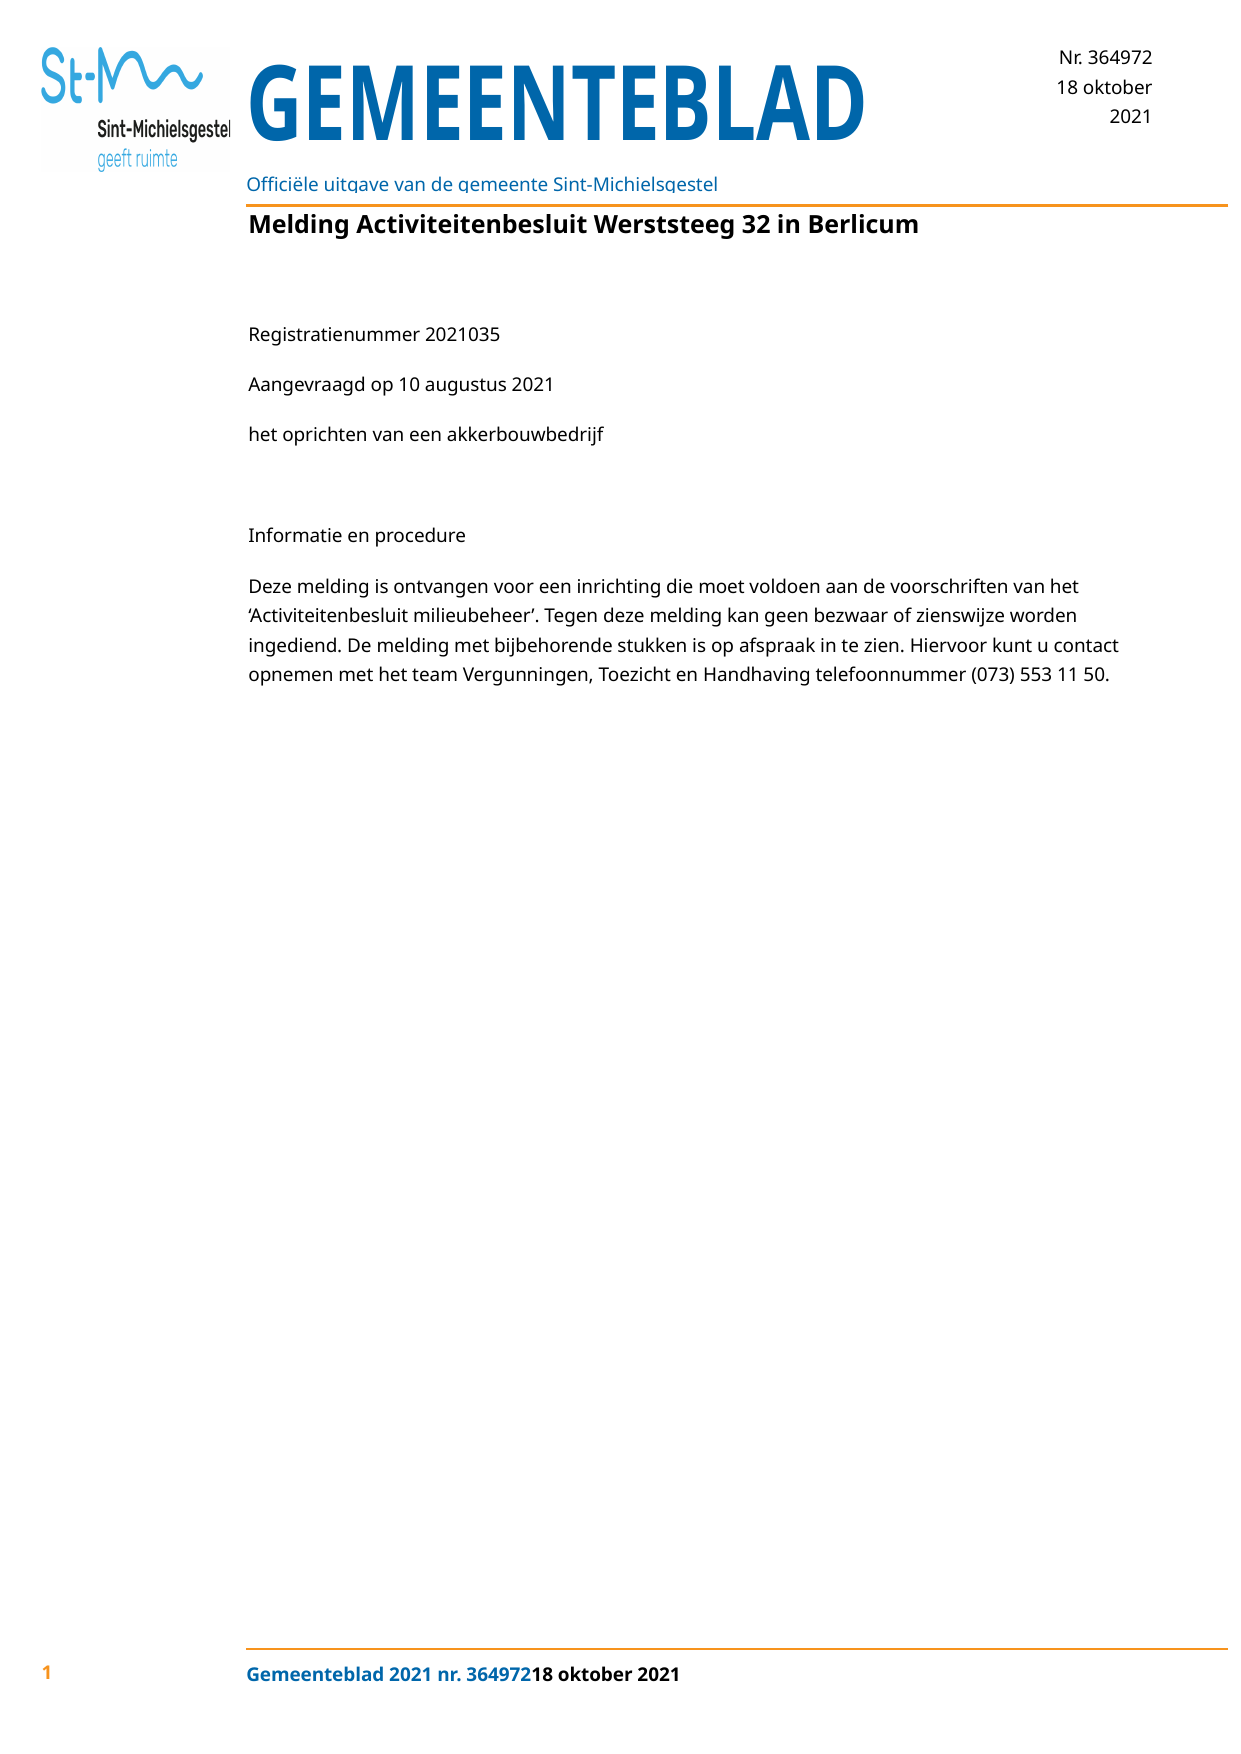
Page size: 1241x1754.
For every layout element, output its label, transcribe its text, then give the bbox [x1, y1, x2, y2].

text het oprichten van een akkerbouwbedrijf [248, 422, 1152, 447]
text Melding Activiteitenbesluit Werststeeg 32 in Berlicum [248, 207, 1152, 241]
text Aangevraagd op 10 augustus 2021 [248, 371, 1152, 397]
picture [41, 47, 231, 172]
text Deze melding is ontvangen voor een inrichting die moet voldoen aan de voorschriften van het ‘Activiteitenbesluit milieubeheer’. Tegen deze melding kan geen bezwaar of zienswijze worden ingediend. De melding met bijbehorende stukken is op afspraak in te zien. Hiervoor kunt u contact opnemen met het team Vergunningen, Toezicht en Handhaving telefoonnummer (073) 553 11 50. [248, 573, 1152, 687]
text Registratienummer 2021035 [248, 321, 1152, 346]
text Informatie en procedure [248, 522, 1152, 548]
